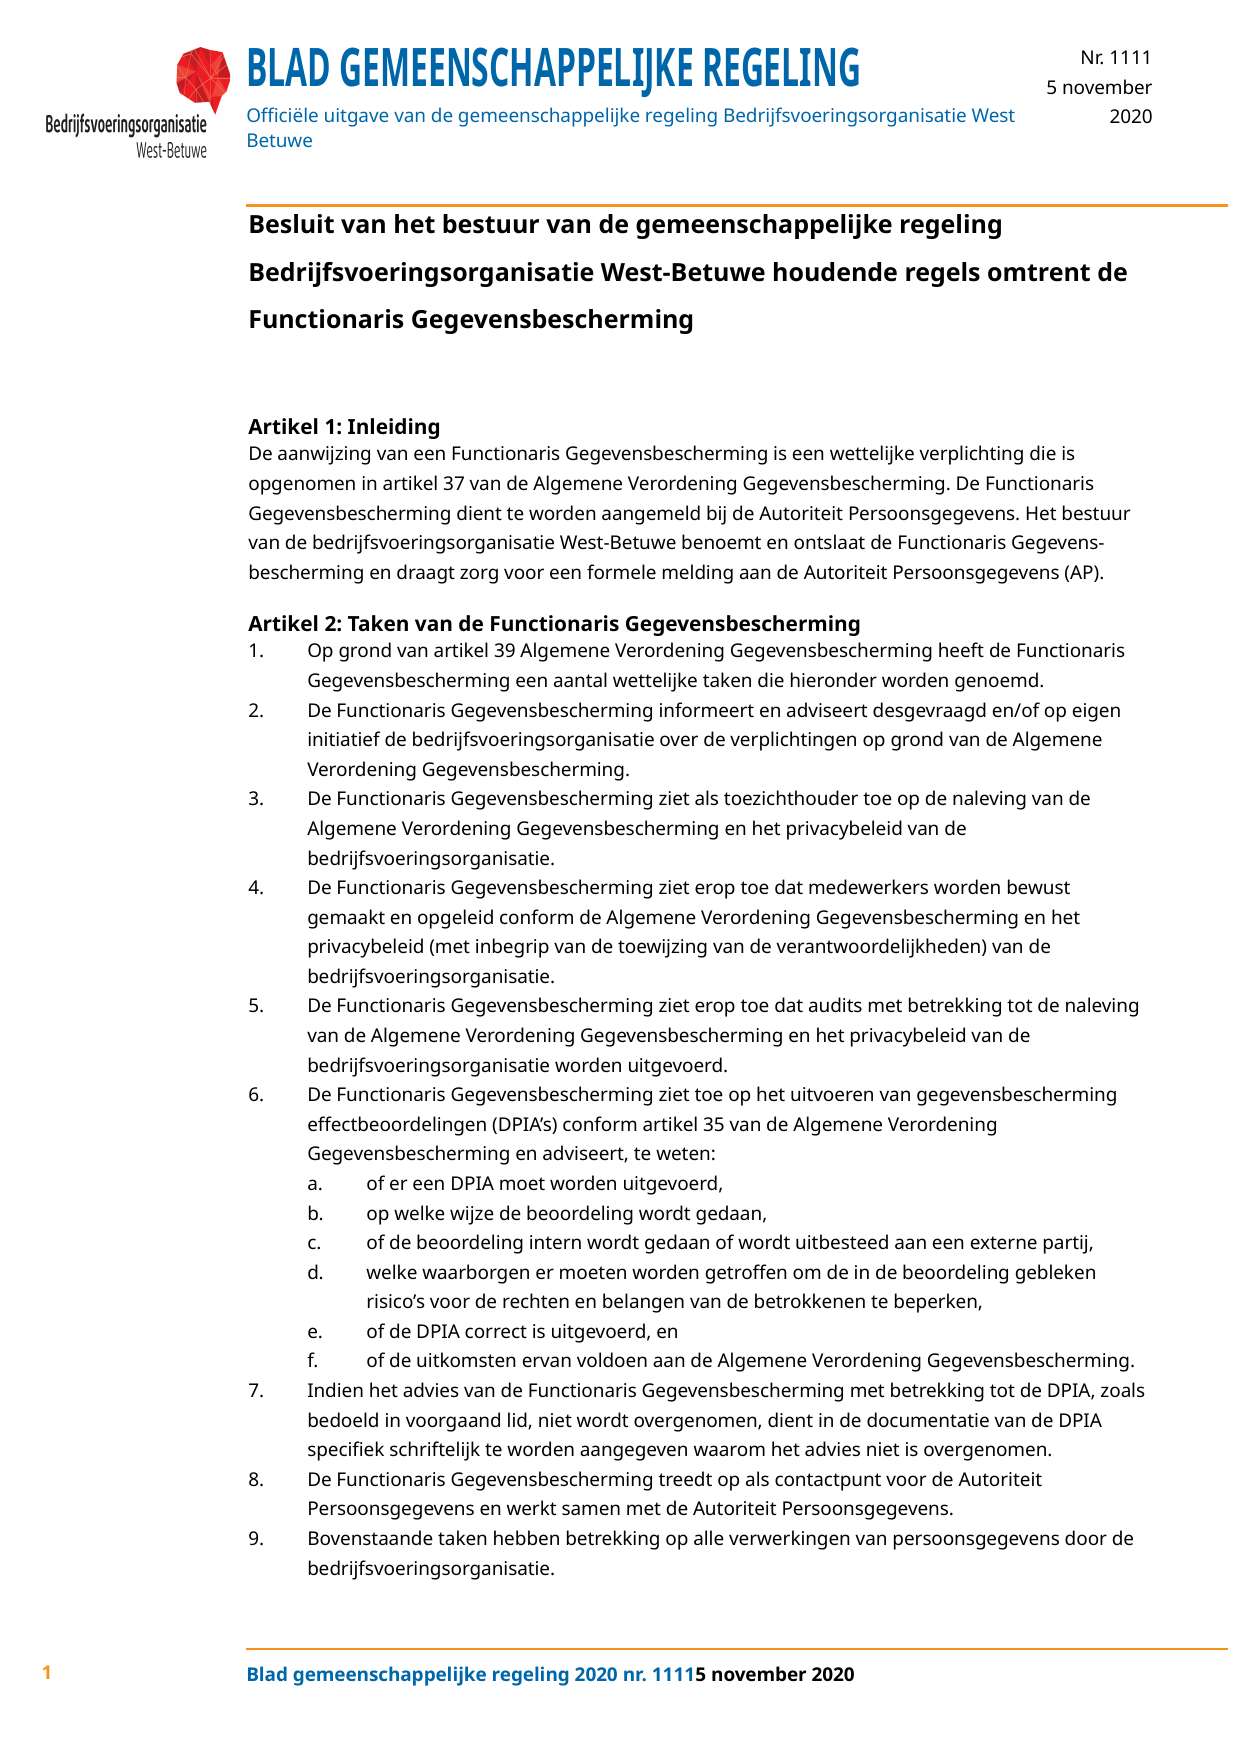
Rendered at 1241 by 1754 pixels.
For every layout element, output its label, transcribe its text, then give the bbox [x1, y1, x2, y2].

text Besluit van het bestuur van de gemeenschappelijke regeling Bedrijfsvoeringsorganisatie West-Betuwe houdende regels omtrent de Functionaris Gegevensbescherming [248, 207, 1152, 336]
list De Functionaris Gegevensbescherming treedt op als contactpunt voor de Autoriteit Persoonsgegevens en werkt samen met de Autoriteit Persoonsgegevens. [248, 1466, 1152, 1521]
list De Functionaris Gegevensbescherming ziet als toezichthouder toe op de naleving van de Algemene Verordening Gegevensbescherming en het privacybeleid van de bedrijfsvoeringsorganisatie. [248, 786, 1152, 871]
list of de uitkomsten ervan voldoen aan de Algemene Verordening Gegevensbescherming. [307, 1348, 1152, 1373]
text Artikel 1: Inleiding [248, 412, 1152, 441]
list De Functionaris Gegevensbescherming ziet erop toe dat medewerkers worden bewust gemaakt en opgeleid conform de Algemene Verordening Gegevensbescherming en het privacybeleid (met inbegrip van de toewijzing van de verantwoordelijkheden) van de bedrijfsvoeringsorganisatie. [248, 874, 1152, 989]
list Bovenstaande taken hebben betrekking op alle verwerkingen van persoonsgegevens door de bedrijfsvoeringsorganisatie. [248, 1525, 1152, 1581]
list De Functionaris Gegevensbescherming informeert en adviseert desgevraagd en/of op eigen initiatief de bedrijfsvoeringsorganisatie over de verplichtingen op grond van de Algemene Verordening Gegevensbescherming. [248, 697, 1152, 782]
list Indien het advies van de Functionaris Gegevensbescherming met betrekking tot de DPIA, zoals bedoeld in voorgaand lid, niet wordt overgenomen, dient in de documentatie van de DPIA specifiek schriftelijk te worden aangegeven waarom het advies niet is overgenomen. [248, 1377, 1152, 1462]
list De Functionaris Gegevensbescherming ziet toe op het uitvoeren van gegevensbescherming effectbeoordelingen (DPIA’s) conform artikel 35 van de Algemene Verordening Gegevensbescherming en adviseert, te weten: [248, 1081, 1152, 1166]
text Artikel 2: Taken van de Functionaris Gegevensbescherming [248, 609, 1152, 638]
list op welke wijze de beoordeling wordt gedaan, [307, 1200, 1152, 1226]
picture [41, 47, 231, 172]
list of er een DPIA moet worden uitgevoerd, [307, 1170, 1152, 1196]
list of de beoordeling intern wordt gedaan of wordt uitbesteed aan een externe partij, [307, 1229, 1152, 1255]
list De Functionaris Gegevensbescherming ziet erop toe dat audits met betrekking tot de naleving van de Algemene Verordening Gegevensbescherming en het privacybeleid van de bedrijfsvoeringsorganisatie worden uitgevoerd. [248, 993, 1152, 1078]
list Op grond van artikel 39 Algemene Verordening Gegevensbescherming heeft de Functionaris Gegevensbescherming een aantal wettelijke taken die hieronder worden genoemd. [248, 638, 1152, 693]
text De aanwijzing van een Functionaris Gegevensbescherming is een wettelijke verplichting die is opgenomen in artikel 37 van de Algemene Verordening Gegevensbescherming. De Functionaris Gegevensbescherming dient te worden aangemeld bij de Autoriteit Persoonsgegevens. Het bestuur van de bedrijfsvoeringsorganisatie West-Betuwe benoemt en ontslaat de Functionaris Gegevens-bescherming en draagt zorg voor een formele melding aan de Autoriteit Persoonsgegevens (AP). [248, 441, 1152, 584]
list welke waarborgen er moeten worden getroffen om de in de beoordeling gebleken risico’s voor de rechten en belangen van de betrokkenen te beperken, [307, 1259, 1152, 1314]
list of de DPIA correct is uitgevoerd, en [307, 1318, 1152, 1344]
